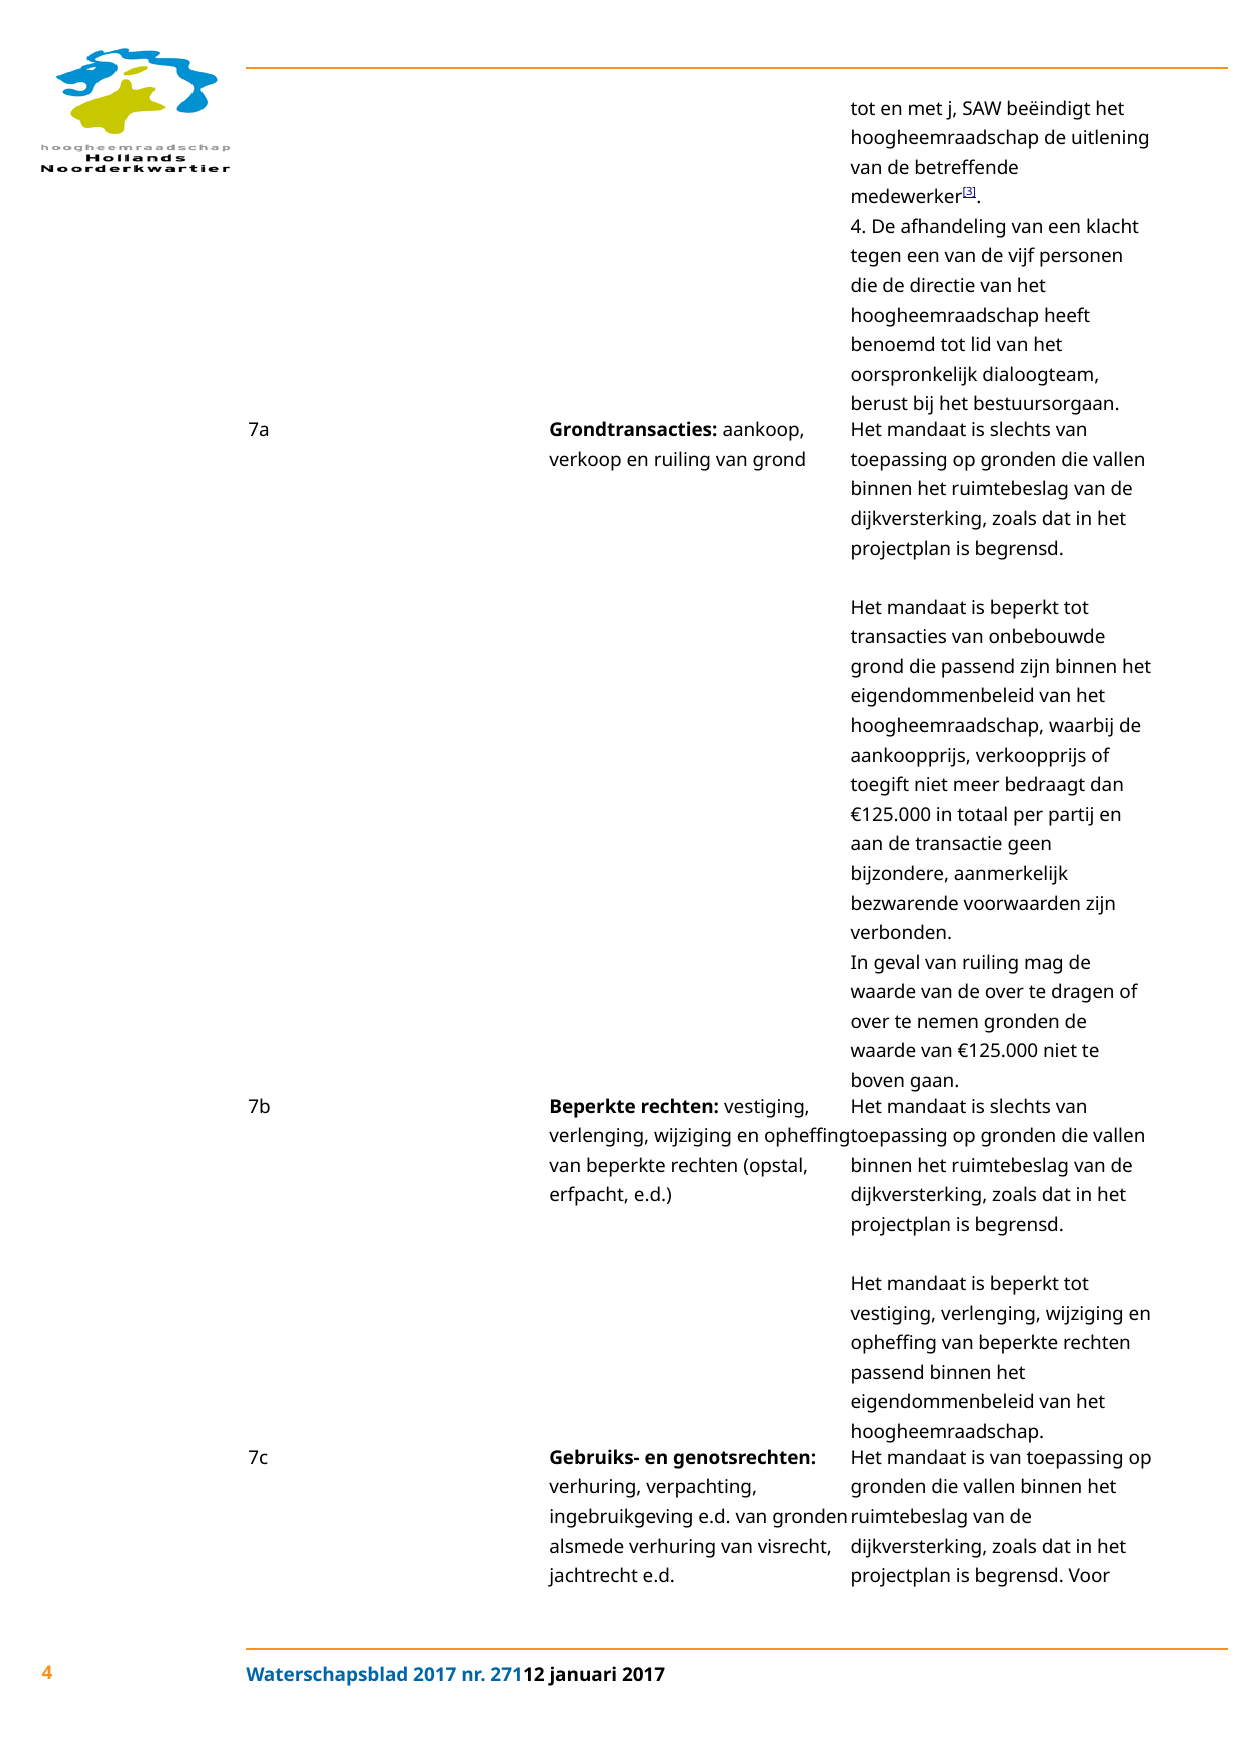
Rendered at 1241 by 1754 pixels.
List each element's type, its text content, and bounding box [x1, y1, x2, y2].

table_cell 7b [248, 1093, 549, 1444]
table_cell tot en met j, SAW beëindigt het hoogheemraadschap de uitlening van de betreffende medewerker[3]. 4. De afhandeling van een klacht tegen een van de vijf personen die de directie van het hoogheemraadschap heeft benoemd tot lid van het oorspronkelijk dialoogteam, berust bij het bestuursorgaan. [850, 95, 1152, 416]
table_cell Gebruiks- en genotsrechten: verhuring, verpachting, ingebruikgeving e.d. van gronden alsmede verhuring van visrecht, jachtrecht e.d. [549, 1444, 850, 1588]
table_cell Grondtransacties: aankoop, verkoop en ruiling van grond [549, 416, 850, 1093]
table_cell 7c [248, 1444, 549, 1588]
table_cell Het mandaat is slechts van toepassing op gronden die vallen binnen het ruimtebeslag van de dijkversterking, zoals dat in het projectplan is begrensd. Het mandaat is beperkt tot vestiging, verlenging, wijziging en opheffing van beperkte rechten passend binnen het eigendommenbeleid van het hoogheemraadschap. [850, 1093, 1152, 1444]
table_cell Het mandaat is slechts van toepassing op gronden die vallen binnen het ruimtebeslag van de dijkversterking, zoals dat in het projectplan is begrensd. Het mandaat is beperkt tot transacties van onbebouwde grond die passend zijn binnen het eigendommenbeleid van het hoogheemraadschap, waarbij de aankoopprijs, verkoopprijs of toegift niet meer bedraagt dan €125.000 in totaal per partij en aan de transactie geen bijzondere, aanmerkelijk bezwarende voorwaarden zijn verbonden. In geval van ruiling mag de waarde van de over te dragen of over te nemen gronden de waarde van €125.000 niet te boven gaan. [850, 416, 1152, 1093]
table_cell Beperkte rechten: vestiging, verlenging, wijziging en opheffing van beperkte rechten (opstal, erfpacht, e.d.) [549, 1093, 850, 1444]
table_cell 7a [248, 416, 549, 1093]
table_cell [549, 95, 850, 416]
table_cell Het mandaat is van toepassing op gronden die vallen binnen het ruimtebeslag van de dijkversterking, zoals dat in het projectplan is begrensd. Voor [850, 1444, 1152, 1588]
picture [41, 47, 231, 172]
table_cell [248, 95, 549, 416]
